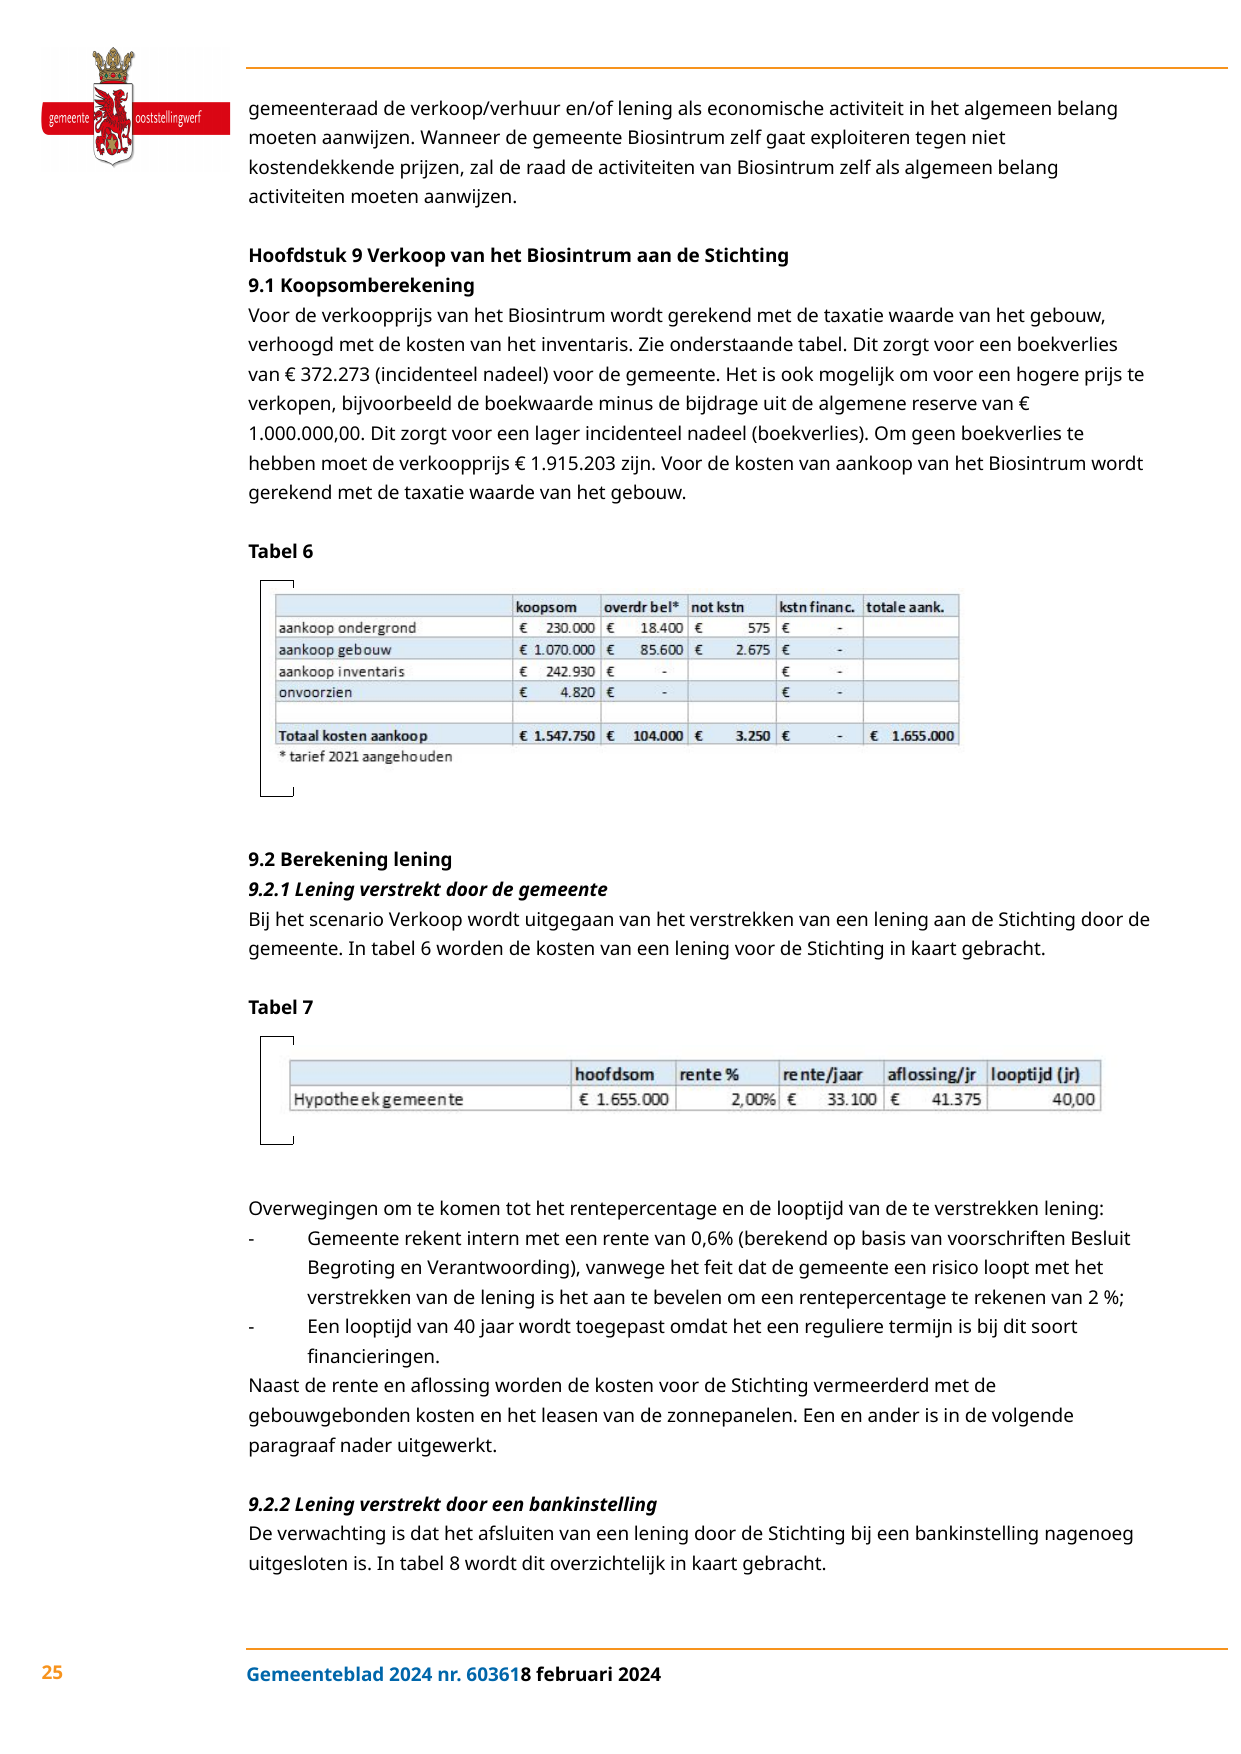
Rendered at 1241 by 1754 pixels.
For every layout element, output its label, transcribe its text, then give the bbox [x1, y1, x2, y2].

text Bij het scenario Verkoop wordt uitgegaan van het verstrekken van een lening aan de Stichting door de gemeente. In tabel 6 worden de kosten van een lening voor de Stichting in kaart gebracht. [248, 906, 1152, 961]
text 9.2.1 Lening verstrekt door de gemeente [248, 876, 1152, 902]
text 9.1 Koopsomberekening [248, 272, 1152, 298]
text 9.2 Berekening lening [248, 847, 1152, 872]
text Tabel 6 [248, 538, 1152, 564]
text De verwachting is dat het afsluiten van een lening door de Stichting bij een bankinstelling nagenoeg uitgesloten is. In tabel 8 wordt dit overzichtelijk in kaart gebracht. [248, 1521, 1152, 1576]
text Naast de rente en aflossing worden de kosten voor de Stichting vermeerderd met de gebouwgebonden kosten en het leasen van de zonnepanelen. Een en ander is in de volgende paragraaf nader uitgewerkt. [248, 1373, 1152, 1458]
text Overwegingen om te komen tot het rentepercentage en de looptijd van de te verstrekken lening: [248, 1195, 1152, 1221]
text Tabel 7 [248, 994, 1152, 1020]
list Een looptijd van 40 jaar wordt toegepast omdat het een reguliere termijn is bij dit soort financieringen. [248, 1313, 1152, 1369]
text 9.2.2 Lening verstrekt door een bankinstelling [248, 1491, 1152, 1517]
text Voor de verkoopprijs van het Biosintrum wordt gerekend met de taxatie waarde van het gebouw, verhoogd met de kosten van het inventaris. Zie onderstaande tabel. Dit zorgt voor een boekverlies van € 372.273 (incidenteel nadeel) voor de gemeente. Het is ook mogelijk om voor een hogere prijs te verkopen, bijvoorbeeld de boekwaarde minus de bijdrage uit de algemene reserve van € 1.000.000,00. Dit zorgt voor een lager incidenteel nadeel (boekverlies). Om geen boekverlies te hebben moet de verkoopprijs € 1.915.203 zijn. Voor de kosten van aankoop van het Biosintrum wordt gerekend met de taxatie waarde van het gebouw. [248, 302, 1152, 505]
list Gemeente rekent intern met een rente van 0,6% (berekend op basis van voorschriften Besluit Begroting en Verantwoording), vanwege het feit dat de gemeente een risico loopt met het verstrekken van de lening is het aan te bevelen om een rentepercentage te rekenen van 2 %; [248, 1225, 1152, 1310]
picture [268, 588, 1008, 787]
text gemeenteraad de verkoop/verhuur en/of lening als economische activiteit in het algemeen belang moeten aanwijzen. Wanneer de gemeente Biosintrum zelf gaat exploiteren tegen niet kostendekkende prijzen, zal de raad de activiteiten van Biosintrum zelf als algemeen belang activiteiten moeten aanwijzen. [248, 95, 1152, 209]
picture [41, 47, 231, 172]
text Hoofdstuk 9 Verkoop van het Biosintrum aan de Stichting [248, 243, 1152, 268]
picture [268, 1045, 1125, 1136]
